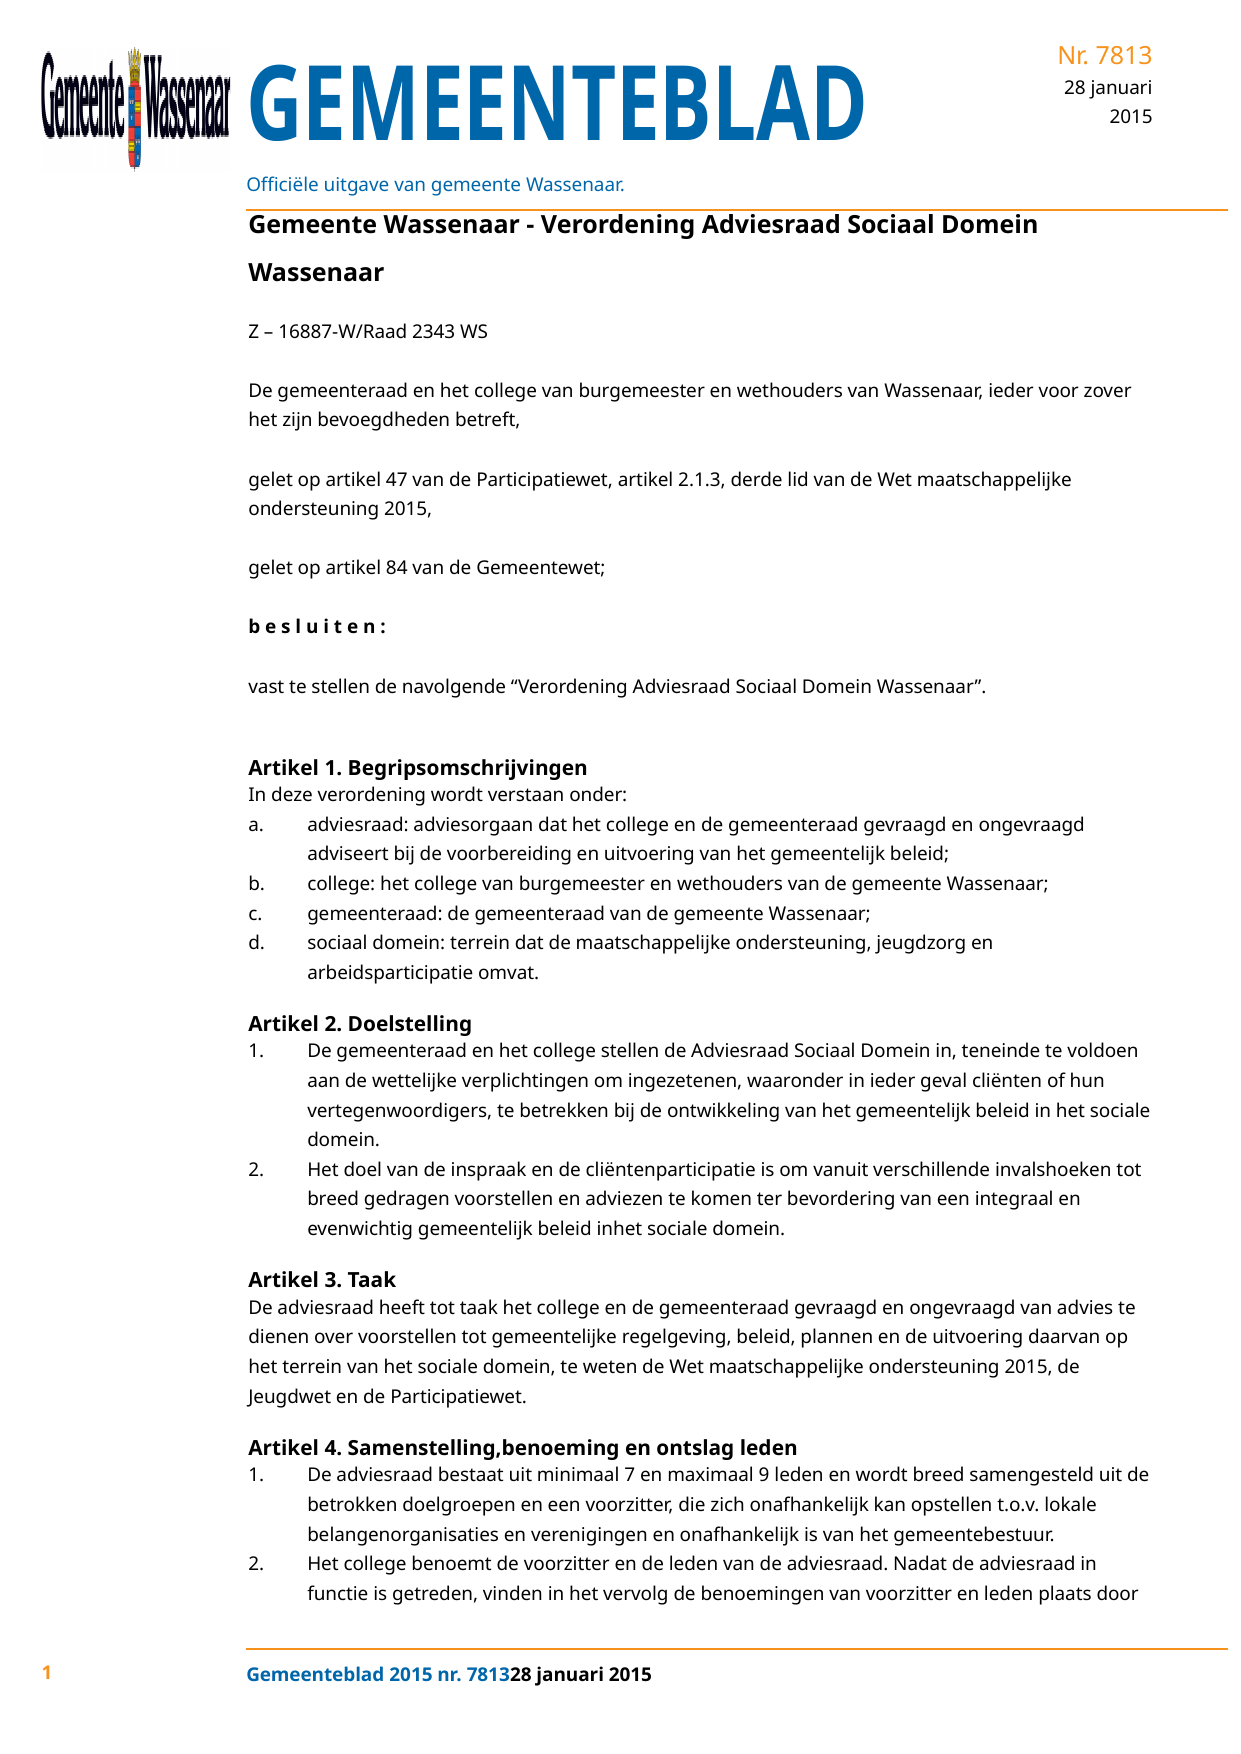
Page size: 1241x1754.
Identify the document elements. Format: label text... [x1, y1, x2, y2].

list sociaal domein: terrein dat de maatschappelijke ondersteuning, jeugdzorg en arbeidsparticipatie omvat. [248, 929, 1152, 984]
list gemeenteraad: de gemeenteraad van de gemeente Wassenaar; [248, 900, 1152, 925]
text In deze verordening wordt verstaan onder: [248, 781, 1152, 807]
picture [41, 47, 231, 172]
text Artikel 3. Taak [248, 1266, 1152, 1294]
list De adviesraad bestaat uit minimaal 7 en maximaal 9 leden en wordt breed samengesteld uit de betrokken doelgroepen en een voorzitter, die zich onafhankelijk kan opstellen t.o.v. lokale belangenorganisaties en verenigingen en onafhankelijk is van het gemeentebestuur. [248, 1462, 1152, 1547]
text Z – 16887-W/Raad 2343 WS [248, 318, 1152, 344]
text gelet op artikel 84 van de Gemeentewet; [248, 554, 1152, 580]
text De gemeenteraad en het college van burgemeester en wethouders van Wassenaar, ieder voor zover het zijn bevoegdheden betreft, [248, 377, 1152, 432]
text gelet op artikel 47 van de Participatiewet, artikel 2.1.3, derde lid van de Wet maatschappelijke ondersteuning 2015, [248, 466, 1152, 521]
text Artikel 2. Doelstelling [248, 1009, 1152, 1038]
list adviesraad: adviesorgaan dat het college en de gemeenteraad gevraagd en ongevraagd adviseert bij de voorbereiding en uitvoering van het gemeentelijk beleid; [248, 811, 1152, 866]
list Het doel van de inspraak en de cliëntenparticipatie is om vanuit verschillende invalshoeken tot breed gedragen voorstellen en adviezen te komen ter bevordering van een integraal en evenwichtig gemeentelijk beleid inhet sociale domein. [248, 1156, 1152, 1241]
text Artikel 1. Begripsomschrijvingen [248, 753, 1152, 781]
text Gemeente Wassenaar - Verordening Adviesraad Sociaal Domein Wassenaar [248, 211, 1152, 288]
text Artikel 4. Samenstelling,benoeming en ontslag leden [248, 1433, 1152, 1462]
list De gemeenteraad en het college stellen de Adviesraad Sociaal Domein in, teneinde te voldoen aan de wettelijke verplichtingen om ingezetenen, waaronder in ieder geval cliënten of hun vertegenwoordigers, te betrekken bij de ontwikkeling van het gemeentelijk beleid in het sociale domein. [248, 1038, 1152, 1152]
text b e s l u i t e n : [248, 614, 1152, 639]
text vast te stellen de navolgende “Verordening Adviesraad Sociaal Domein Wassenaar”. [248, 673, 1152, 699]
text De adviesraad heeft tot taak het college en de gemeenteraad gevraagd en ongevraagd van advies te dienen over voorstellen tot gemeentelijke regelgeving, beleid, plannen en de uitvoering daarvan op het terrein van het sociale domein, te weten de Wet maatschappelijke ondersteuning 2015, de Jeugdwet en de Participatiewet. [248, 1294, 1152, 1408]
list college: het college van burgemeester en wethouders van de gemeente Wassenaar; [248, 870, 1152, 896]
list Het college benoemt de voorzitter en de leden van de adviesraad. Nadat de adviesraad in functie is getreden, vinden in het vervolg de benoemingen van voorzitter en leden plaats door [248, 1550, 1152, 1606]
